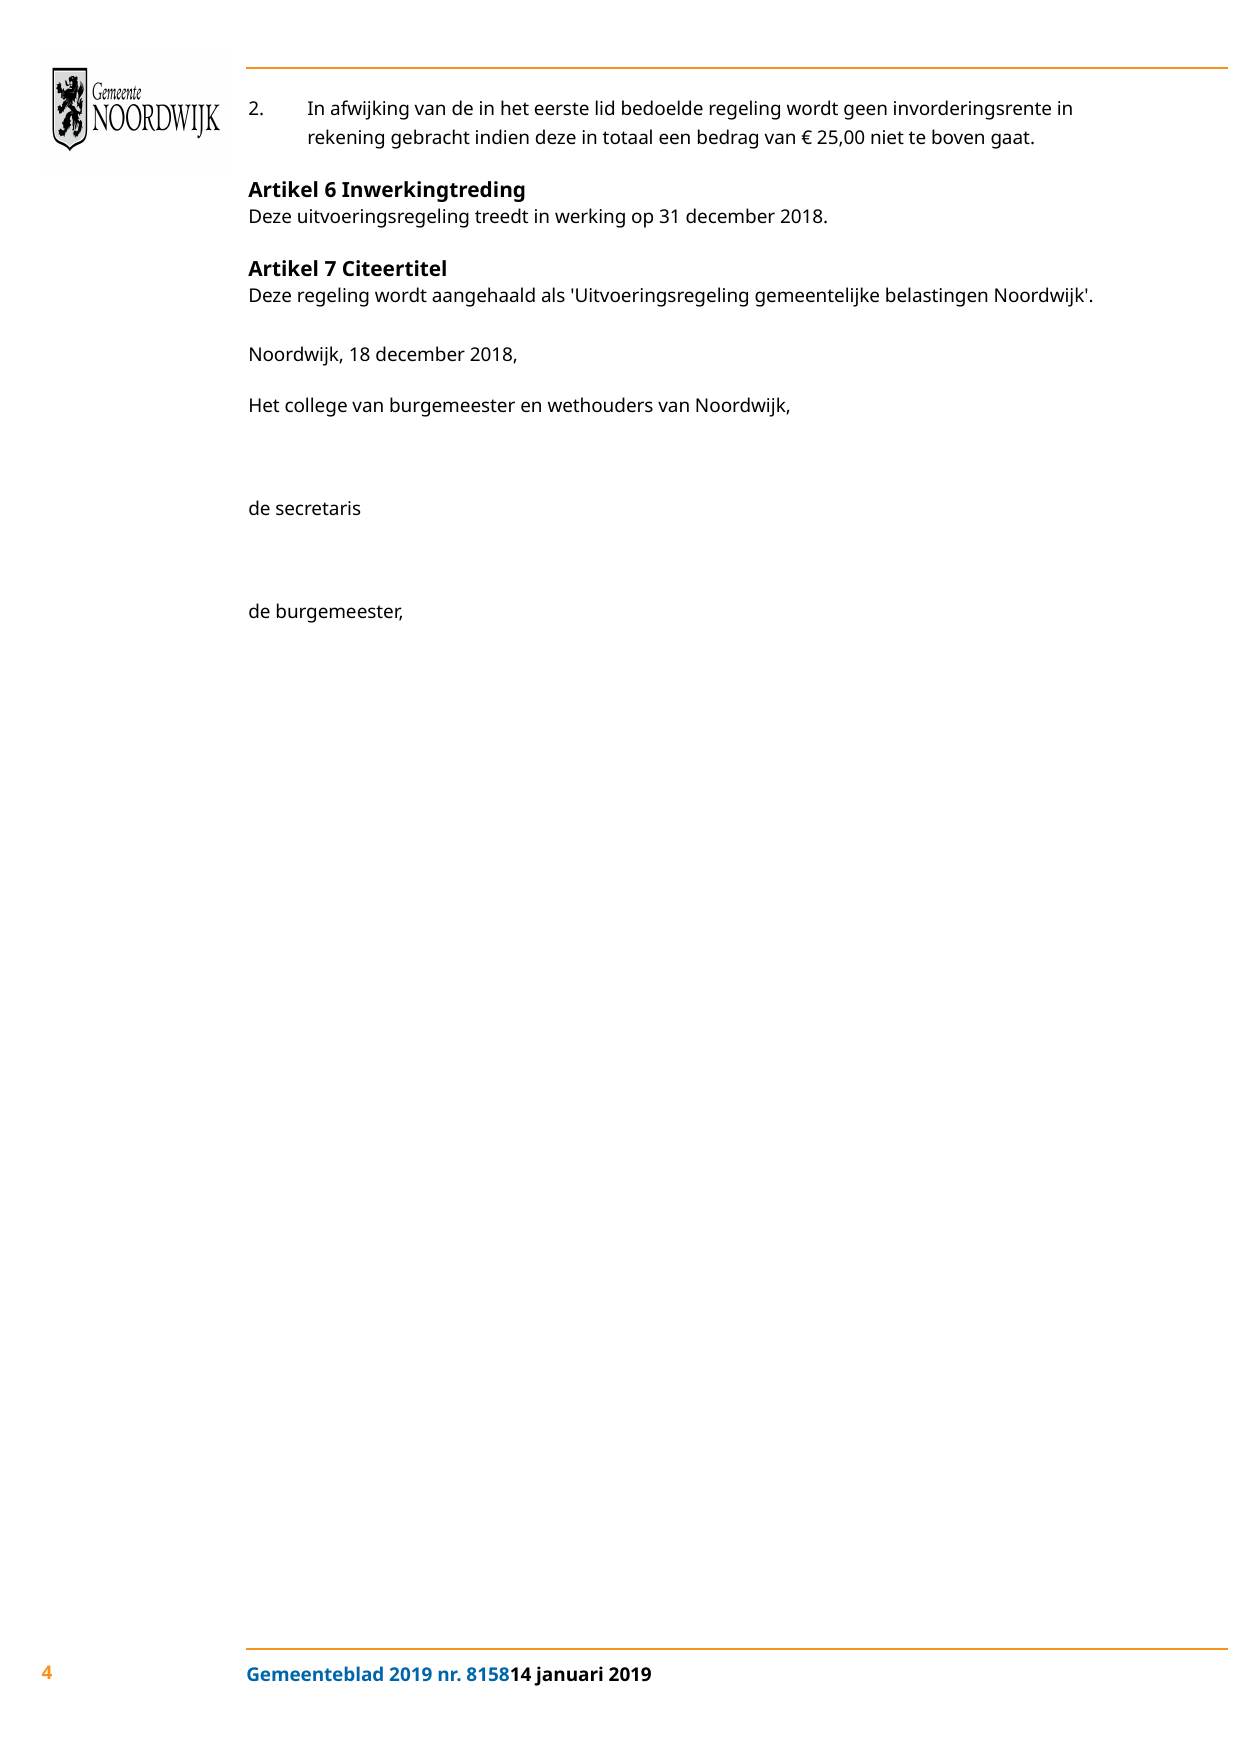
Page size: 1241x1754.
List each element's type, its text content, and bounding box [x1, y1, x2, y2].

text de secretaris [248, 496, 1152, 521]
text Het college van burgemeester en wethouders van Noordwijk, [248, 393, 1152, 418]
text Noordwijk, 18 december 2018, [248, 341, 1152, 367]
text Deze regeling wordt aangehaald als 'Uitvoeringsregeling gemeentelijke belastingen Noordwijk'. [248, 282, 1152, 308]
text de burgemeester, [248, 598, 1152, 624]
text Artikel 6 Inwerkingtreding [248, 175, 1152, 203]
text Deze uitvoeringsregeling treedt in werking op 31 december 2018. [248, 203, 1152, 229]
picture [41, 47, 231, 172]
text Artikel 7 Citeertitel [248, 254, 1152, 282]
list In afwijking van de in het eerste lid bedoelde regeling wordt geen invorderingsrente in rekening gebracht indien deze in totaal een bedrag van € 25,00 niet te boven gaat. [248, 95, 1152, 150]
